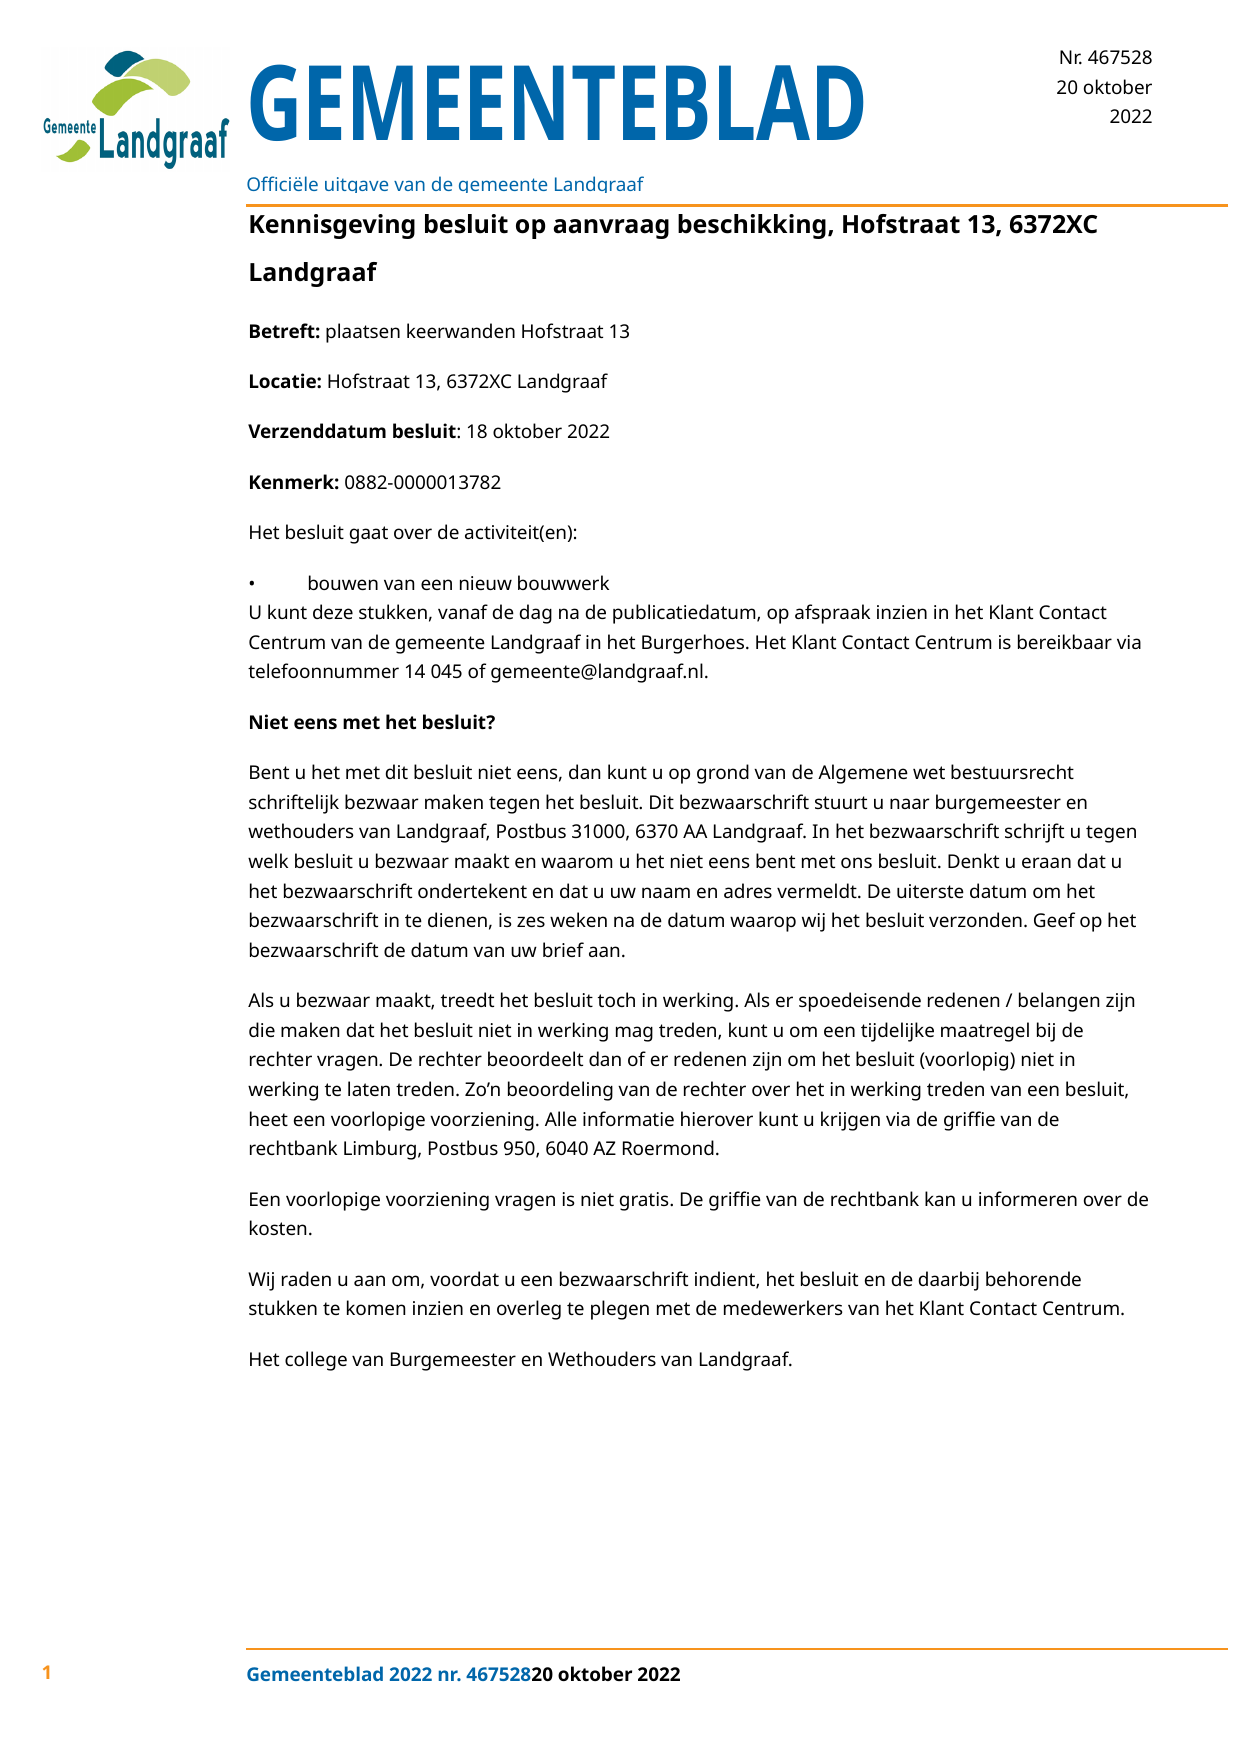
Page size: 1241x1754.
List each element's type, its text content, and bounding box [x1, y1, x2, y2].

text Locatie: Hofstraat 13, 6372XC Landgraaf [248, 368, 1152, 394]
text Betreft: plaatsen keerwanden Hofstraat 13 [248, 318, 1152, 344]
list bouwen van een nieuw bouwwerk [248, 570, 1152, 596]
text Wij raden u aan om, voordat u een bezwaarschrift indient, het besluit en de daarbij behorende stukken te komen inzien en overleg te plegen met de medewerkers van het Klant Contact Centrum. [248, 1266, 1152, 1321]
text Kennisgeving besluit op aanvraag beschikking, Hofstraat 13, 6372XC Landgraaf [248, 207, 1152, 288]
text Verzenddatum besluit: 18 oktober 2022 [248, 419, 1152, 444]
picture [41, 47, 231, 172]
text Niet eens met het besluit? [248, 709, 1152, 735]
text Bent u het met dit besluit niet eens, dan kunt u op grond van de Algemene wet bestuursrecht schriftelijk bezwaar maken tegen het besluit. Dit bezwaarschrift stuurt u naar burgemeester en wethouders van Landgraaf, Postbus 31000, 6370 AA Landgraaf. In het bezwaarschrift schrijft u tegen welk besluit u bezwaar maakt en waarom u het niet eens bent met ons besluit. Denkt u eraan dat u het bezwaarschrift ondertekent en dat u uw naam en adres vermeldt. De uiterste datum om het bezwaarschrift in te dienen, is zes weken na de datum waarop wij het besluit verzonden. Geef op het bezwaarschrift de datum van uw brief aan. [248, 759, 1152, 963]
text U kunt deze stukken, vanaf de dag na de publicatiedatum, op afspraak inzien in het Klant Contact Centrum van de gemeente Landgraaf in het Burgerhoes. Het Klant Contact Centrum is bereikbaar via telefoonnummer 14 045 of gemeente@landgraaf.nl. [248, 599, 1152, 684]
text Als u bezwaar maakt, treedt het besluit toch in werking. Als er spoedeisende redenen / belangen zijn die maken dat het besluit niet in werking mag treden, kunt u om een tijdelijke maatregel bij de rechter vragen. De rechter beoordeelt dan of er redenen zijn om het besluit (voorlopig) niet in werking te laten treden. Zo’n beoordeling van de rechter over het in werking treden van een besluit, heet een voorlopige voorziening. Alle informatie hierover kunt u krijgen via de griffie van de rechtbank Limburg, Postbus 950, 6040 AZ Roermond. [248, 987, 1152, 1161]
text Een voorlopige voorziening vragen is niet gratis. De griffie van de rechtbank kan u informeren over de kosten. [248, 1186, 1152, 1241]
text Het besluit gaat over de activiteit(en): [248, 519, 1152, 545]
text Het college van Burgemeester en Wethouders van Landgraaf. [248, 1346, 1152, 1372]
text Kenmerk: 0882-0000013782 [248, 469, 1152, 495]
